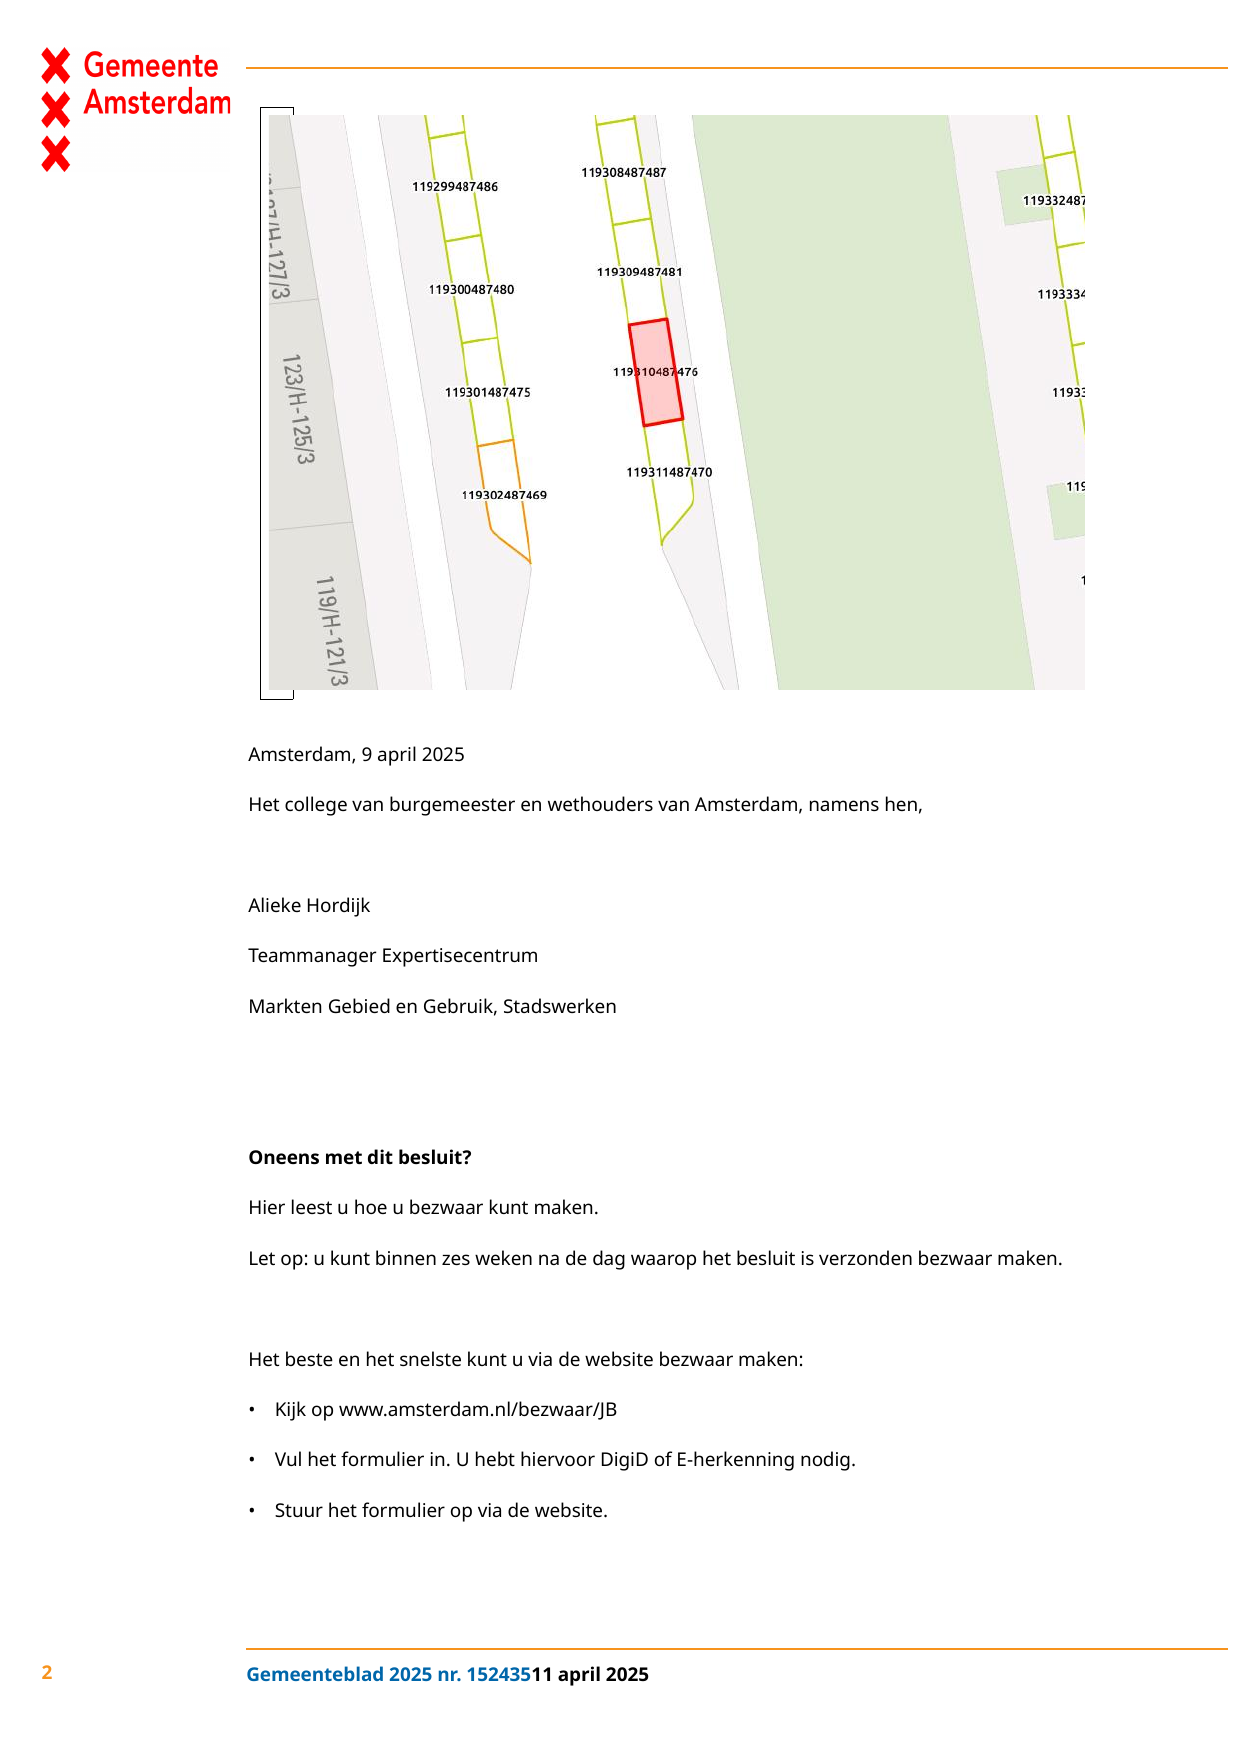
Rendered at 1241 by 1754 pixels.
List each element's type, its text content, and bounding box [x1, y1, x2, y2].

picture [41, 47, 231, 172]
text Het beste en het snelste kunt u via de website bezwaar maken: [248, 1346, 1152, 1372]
text Markten Gebied en Gebruik, Stadswerken [248, 993, 1152, 1019]
text Alieke Hordijk [248, 892, 1152, 918]
text • Stuur het formulier op via de website. [248, 1497, 1152, 1523]
text Let op: u kunt binnen zes weken na de dag waarop het besluit is verzonden bezwaar maken. [248, 1245, 1152, 1271]
text Amsterdam, 9 april 2025 [248, 741, 1152, 767]
picture [268, 115, 1085, 690]
text Het college van burgemeester en wethouders van Amsterdam, namens hen, [248, 791, 1152, 817]
text Hier leest u hoe u bezwaar kunt maken. [248, 1194, 1152, 1220]
text • Vul het formulier in. U hebt hiervoor DigiD of E-herkenning nodig. [248, 1447, 1152, 1472]
text • Kijk op www.amsterdam.nl/bezwaar/JB [248, 1396, 1152, 1422]
text Oneens met dit besluit? [248, 1144, 1152, 1170]
text Teammanager Expertisecentrum [248, 942, 1152, 968]
